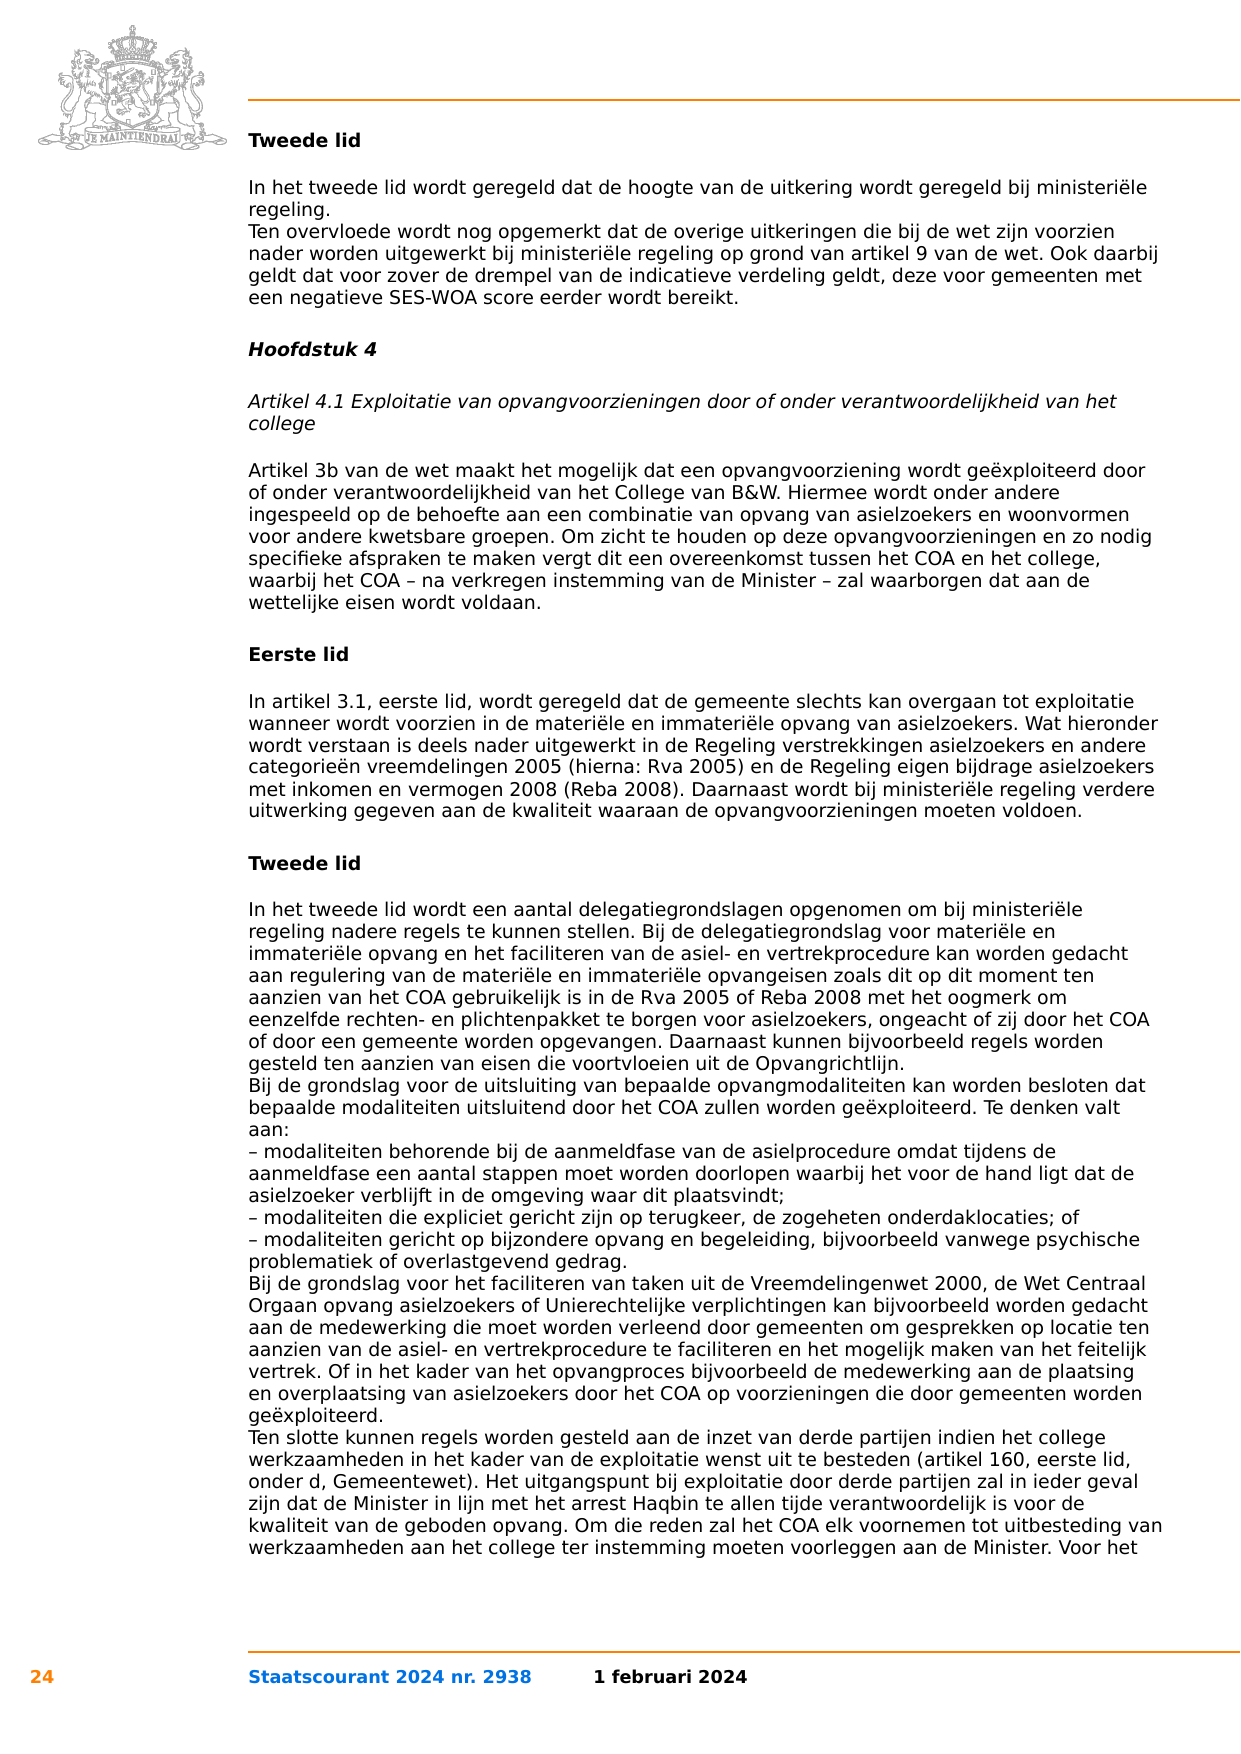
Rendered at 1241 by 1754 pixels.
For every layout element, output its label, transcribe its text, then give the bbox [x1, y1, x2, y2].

text Artikel 3b van de wet maakt het mogelijk dat een opvangvoorziening wordt geëxploiteerd door of onder verantwoordelijkheid van het College van B&W. Hiermee wordt onder andere ingespeeld op de behoefte aan een combinatie van opvang van asielzoekers en woonvormen voor andere kwetsbare groepen. Om zicht te houden op deze opvangvoorzieningen en zo nodig specifieke afspraken te maken vergt dit een overeenkomst tussen het COA en het college, waarbij het COA – na verkregen instemming van de Minister – zal waarborgen dat aan de wettelijke eisen wordt voldaan. [248, 460, 1163, 613]
text In het tweede lid wordt een aantal delegatiegrondslagen opgenomen om bij ministeriële regeling nadere regels te kunnen stellen. Bij de delegatiegrondslag voor materiële en immateriële opvang en het faciliteren van de asiel- en vertrekprocedure kan worden gedacht aan regulering van de materiële en immateriële opvangeisen zoals dit op dit moment ten aanzien van het COA gebruikelijk is in de Rva 2005 of Reba 2008 met het oogmerk om eenzelfde rechten- en plichtenpakket te borgen voor asielzoekers, ongeacht of zij door het COA of door een gemeente worden opgevangen. Daarnaast kunnen bijvoorbeeld regels worden gesteld ten aanzien van eisen die voortvloeien uit de Opvangrichtlijn. [248, 899, 1163, 1075]
text Ten overvloede wordt nog opgemerkt dat de overige uitkeringen die bij de wet zijn voorzien nader worden uitgewerkt bij ministeriële regeling op grond van artikel 9 van de wet. Ook daarbij geldt dat voor zover de drempel van de indicatieve verdeling geldt, deze voor gemeenten met een negatieve SES-WOA score eerder wordt bereikt. [248, 221, 1163, 309]
subtitle Tweede lid [248, 852, 1163, 874]
subtitle Artikel 4.1 Exploitatie van opvangvoorzieningen door of onder verantwoordelijkheid van het college [248, 391, 1163, 435]
text In het tweede lid wordt geregeld dat de hoogte van de uitkering wordt geregeld bij ministeriële regeling. [248, 177, 1163, 221]
subtitle Hoofdstuk 4 [248, 339, 1163, 361]
text Bij de grondslag voor het faciliteren van taken uit de Vreemdelingenwet 2000, de Wet Centraal Orgaan opvang asielzoekers of Unierechtelijke verplichtingen kan bijvoorbeeld worden gedacht aan de medewerking die moet worden verleend door gemeenten om gesprekken op locatie ten aanzien van de asiel- en vertrekprocedure te faciliteren en het mogelijk maken van het feitelijk vertrek. Of in het kader van het opvangproces bijvoorbeeld de medewerking aan de plaatsing en overplaatsing van asielzoekers door het COA op voorzieningen die door gemeenten worden geëxploiteerd. [248, 1273, 1163, 1427]
text Bij de grondslag voor de uitsluiting van bepaalde opvangmodaliteiten kan worden besloten dat bepaalde modaliteiten uitsluitend door het COA zullen worden geëxploiteerd. Te denken valt aan: [248, 1075, 1163, 1141]
subtitle Eerste lid [248, 643, 1163, 666]
text – modaliteiten behorende bij de aanmeldfase van de asielprocedure omdat tijdens de aanmeldfase een aantal stappen moet worden doorlopen waarbij het voor de hand ligt dat de asielzoeker verblijft in de omgeving waar dit plaatsvindt; [248, 1141, 1163, 1207]
picture [38, 25, 227, 150]
text In artikel 3.1, eerste lid, wordt geregeld dat de gemeente slechts kan overgaan tot exploitatie wanneer wordt voorzien in de materiële en immateriële opvang van asielzoekers. Wat hieronder wordt verstaan is deels nader uitgewerkt in de Regeling verstrekkingen asielzoekers en andere categorieën vreemdelingen 2005 (hierna: Rva 2005) en de Regeling eigen bijdrage asielzoekers met inkomen en vermogen 2008 (Reba 2008). Daarnaast wordt bij ministeriële regeling verdere uitwerking gegeven aan de kwaliteit waaraan de opvangvoorzieningen moeten voldoen. [248, 691, 1163, 822]
text – modaliteiten die expliciet gericht zijn op terugkeer, de zogeheten onderdaklocaties; of [248, 1207, 1163, 1229]
subtitle Tweede lid [248, 130, 1163, 152]
text – modaliteiten gericht op bijzondere opvang en begeleiding, bijvoorbeeld vanwege psychische problematiek of overlastgevend gedrag. [248, 1229, 1163, 1273]
text Ten slotte kunnen regels worden gesteld aan de inzet van derde partijen indien het college werkzaamheden in het kader van de exploitatie wenst uit te besteden (artikel 160, eerste lid, onder d, Gemeentewet). Het uitgangspunt bij exploitatie door derde partijen zal in ieder geval zijn dat de Minister in lijn met het arrest Haqbin te allen tijde verantwoordelijk is voor de kwaliteit van de geboden opvang. Om die reden zal het COA elk voornemen tot uitbesteding van werkzaamheden aan het college ter instemming moeten voorleggen aan de Minister. Voor het [248, 1427, 1163, 1559]
